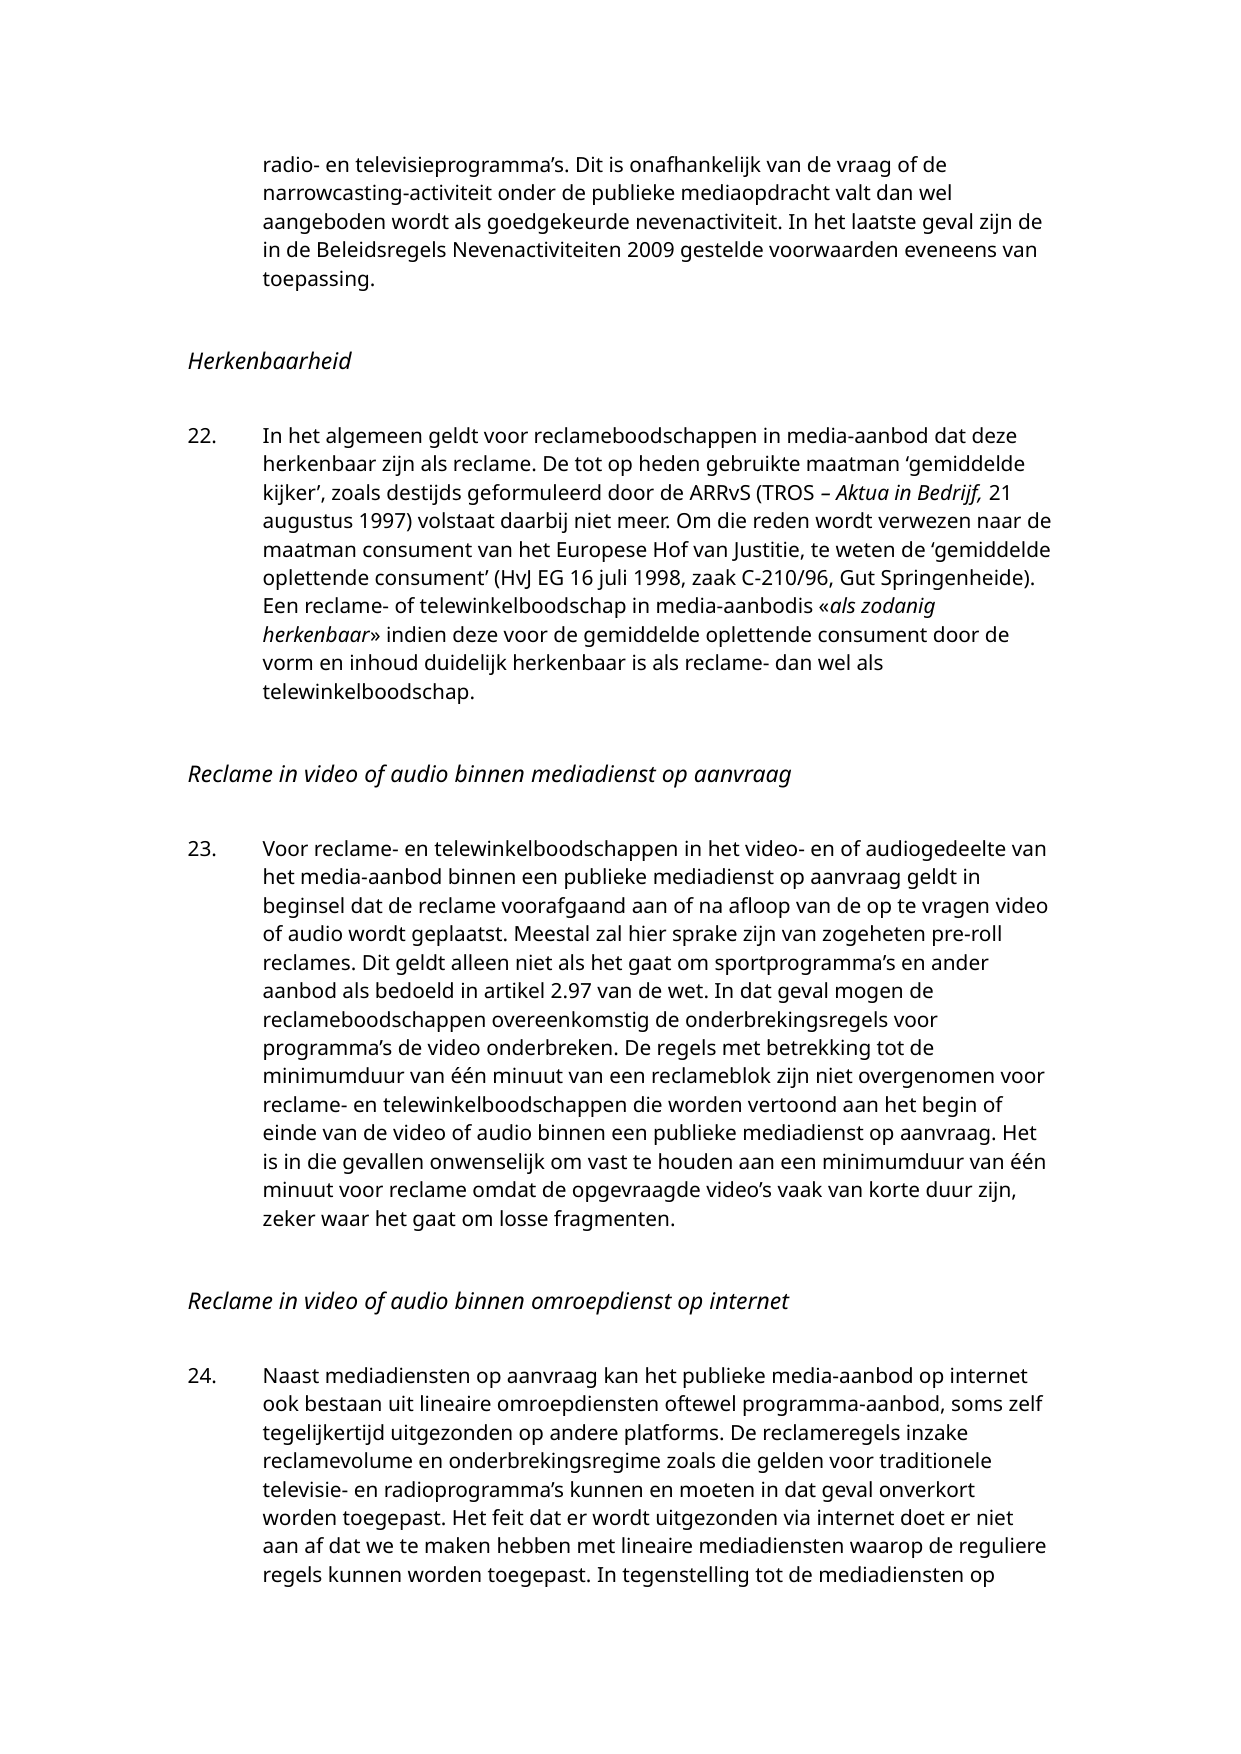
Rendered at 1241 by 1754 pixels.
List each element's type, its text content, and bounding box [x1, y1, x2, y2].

subtitle Herkenbaarheid [187, 345, 1053, 376]
subtitle Reclame in video of audio binnen omroepdienst op internet [187, 1285, 1053, 1316]
list Naast mediadiensten op aanvraag kan het publieke media-aanbod op internet ook bestaan uit lineaire omroepdiensten oftewel programma-aanbod, soms zelf tegelijkertijd uitgezonden op andere platforms. De reclameregels inzake reclamevolume en onderbrekingsregime zoals die gelden voor traditionele televisie- en radioprogramma’s kunnen en moeten in dat geval onverkort worden toegepast. Het feit dat er wordt uitgezonden via internet doet er niet aan af dat we te maken hebben met lineaire mediadiensten waarop de reguliere regels kunnen worden toegepast. In tegenstelling tot de mediadiensten op [187, 1361, 1053, 1588]
list In het algemeen geldt voor reclameboodschappen in media-aanbod dat deze herkenbaar zijn als reclame. De tot op heden gebruikte maatman ‘gemiddelde kijker’, zoals destijds geformuleerd door de ARRvS (TROS – Aktua in Bedrijf, 21 augustus 1997) volstaat daarbij niet meer. Om die reden wordt verwezen naar de maatman consument van het Europese Hof van Justitie, te weten de ‘gemiddelde oplettende consument’ (HvJ EG 16 juli 1998, zaak C-210/96, Gut Springenheide). Een reclame- of telewinkelboodschap in media-aanbodis «als zodanig herkenbaar» indien deze voor de gemiddelde oplettende consument door de vorm en inhoud duidelijk herkenbaar is als reclame- dan wel als telewinkelboodschap. [187, 421, 1053, 705]
list Voor reclame- en telewinkelboodschappen in het video- en of audiogedeelte van het media-aanbod binnen een publieke mediadienst op aanvraag geldt in beginsel dat de reclame voorafgaand aan of na afloop van de op te vragen video of audio wordt geplaatst. Meestal zal hier sprake zijn van zogeheten pre-roll reclames. Dit geldt alleen niet als het gaat om sportprogramma’s en ander aanbod als bedoeld in artikel 2.97 van de wet. In dat geval mogen de reclameboodschappen overeenkomstig de onderbrekingsregels voor programma’s de video onderbreken. De regels met betrekking tot de minimumduur van één minuut van een reclameblok zijn niet overgenomen voor reclame- en telewinkelboodschappen die worden vertoond aan het begin of einde van de video of audio binnen een publieke mediadienst op aanvraag. Het is in die gevallen onwenselijk om vast te houden aan een minimumduur van één minuut voor reclame omdat de opgevraagde video’s vaak van korte duur zijn, zeker waar het gaat om losse fragmenten. [187, 834, 1053, 1232]
subtitle Reclame in video of audio binnen mediadienst op aanvraag [187, 758, 1053, 789]
list radio- en televisieprogramma’s. Dit is onafhankelijk van de vraag of de narrowcasting-activiteit onder de publieke mediaopdracht valt dan wel aangeboden wordt als goedgekeurde nevenactiviteit. In het laatste geval zijn de in de Beleidsregels Nevenactiviteiten 2009 gestelde voorwaarden eveneens van toepassing. [187, 150, 1053, 292]
